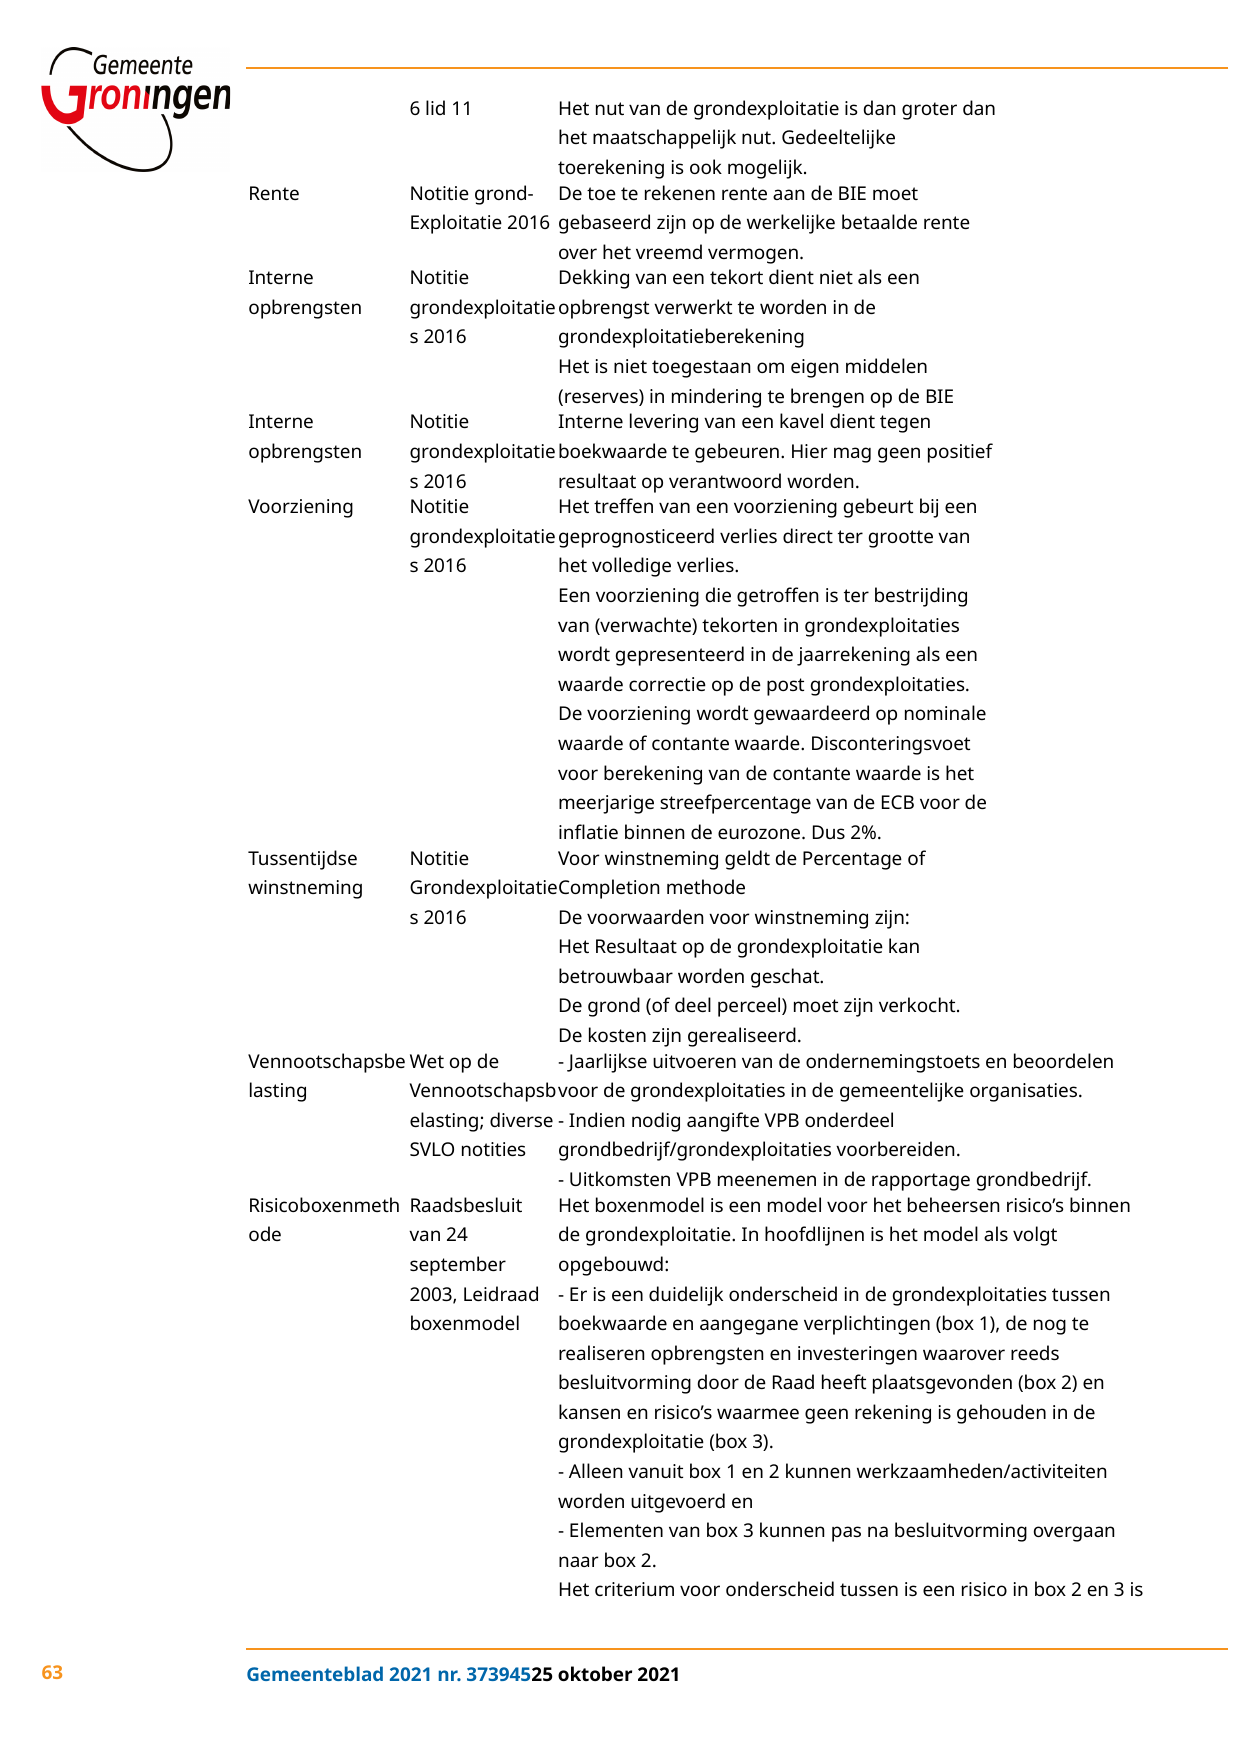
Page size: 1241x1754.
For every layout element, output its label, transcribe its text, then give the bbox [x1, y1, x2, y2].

table_cell Notitie grondexploitaties 2016 [409, 494, 558, 845]
picture [41, 47, 231, 172]
table_cell Het boxenmodel is een model voor het beheersen risico’s binnen de grondexploitatie. In hoofdlijnen is het model als volgt opgebouwd: - Er is een duidelijk onderscheid in de grondexploitaties tussen boekwaarde en aangegane verplichtingen (box 1), de nog te realiseren opbrengsten en investeringen waarover reeds besluitvorming door de Raad heeft plaatsgevonden (box 2) en kansen en risico’s waarmee geen rekening is gehouden in de grondexploitatie (box 3). - Alleen vanuit box 1 en 2 kunnen werkzaamheden/activiteiten worden uitgevoerd en - Elementen van box 3 kunnen pas na besluitvorming overgaan naar box 2. Het criterium voor onderscheid tussen is een risico in box 2 en 3 is [558, 1192, 1152, 1602]
table_cell Dekking van een tekort dient niet als een opbrengst verwerkt te worden in de grondexploitatieberekening Het is niet toegestaan om eigen middelen (reserves) in mindering te brengen op de BIE [558, 265, 1003, 409]
table_cell Het treffen van een voorziening gebeurt bij een geprognosticeerd verlies direct ter grootte van het volledige verlies. Een voorziening die getroffen is ter bestrijding van (verwachte) tekorten in grondexploitaties wordt gepresenteerd in de jaarrekening als een waarde correctie op de post grondexploitaties. De voorziening wordt gewaardeerd op nominale waarde of contante waarde. Disconteringsvoet voor berekening van de contante waarde is het meerjarige streefpercentage van de ECB voor de inflatie binnen de eurozone. Dus 2%. [558, 494, 1003, 845]
table_cell Interne opbrengsten [248, 409, 409, 493]
table_cell Voorziening [248, 494, 409, 845]
table_cell Vennootschapsbelasting [248, 1048, 409, 1192]
table_cell Interne opbrengsten [248, 265, 409, 409]
table_cell Rente [248, 180, 409, 264]
table_cell Raadsbesluit van 24 september 2003, Leidraad boxenmodel [409, 1192, 558, 1602]
table_cell [248, 95, 409, 180]
table_cell Het nut van de grondexploitatie is dan groter dan het maatschappelijk nut. Gedeeltelijke toerekening is ook mogelijk. [558, 95, 1003, 180]
table_cell - Jaarlijkse uitvoeren van de ondernemingstoets en beoordelen voor de grondexploitaties in de gemeentelijke organisaties. - Indien nodig aangifte VPB onderdeel grondbedrijf/grondexploitaties voorbereiden. - Uitkomsten VPB meenemen in de rapportage grondbedrijf. [558, 1048, 1152, 1192]
table_cell De toe te rekenen rente aan de BIE moet gebaseerd zijn op de werkelijke betaalde rente over het vreemd vermogen. [558, 180, 1003, 264]
table_cell 6 lid 11 [409, 95, 558, 180]
table_cell Voor winstneming geldt de Percentage of Completion methode De voorwaarden voor winstneming zijn: Het Resultaat op de grondexploitatie kan betrouwbaar worden geschat. De grond (of deel perceel) moet zijn verkocht. De kosten zijn gerealiseerd. [558, 845, 1003, 1048]
table_cell Notitie grondexploitaties 2016 [409, 409, 558, 493]
table_cell Notitie grond- Exploitatie 2016 [409, 180, 558, 264]
table_cell Risicoboxenmethode [248, 1192, 409, 1602]
table_cell Wet op de Vennootschapsbelasting; diverse SVLO notities [409, 1048, 558, 1192]
table_cell Notitie Grondexploitaties 2016 [409, 845, 558, 1048]
table_cell Interne levering van een kavel dient tegen boekwaarde te gebeuren. Hier mag geen positief resultaat op verantwoord worden. [558, 409, 1003, 493]
table_cell Tussentijdse winstneming [248, 845, 409, 1048]
table_cell Notitie grondexploitaties 2016 [409, 265, 558, 409]
